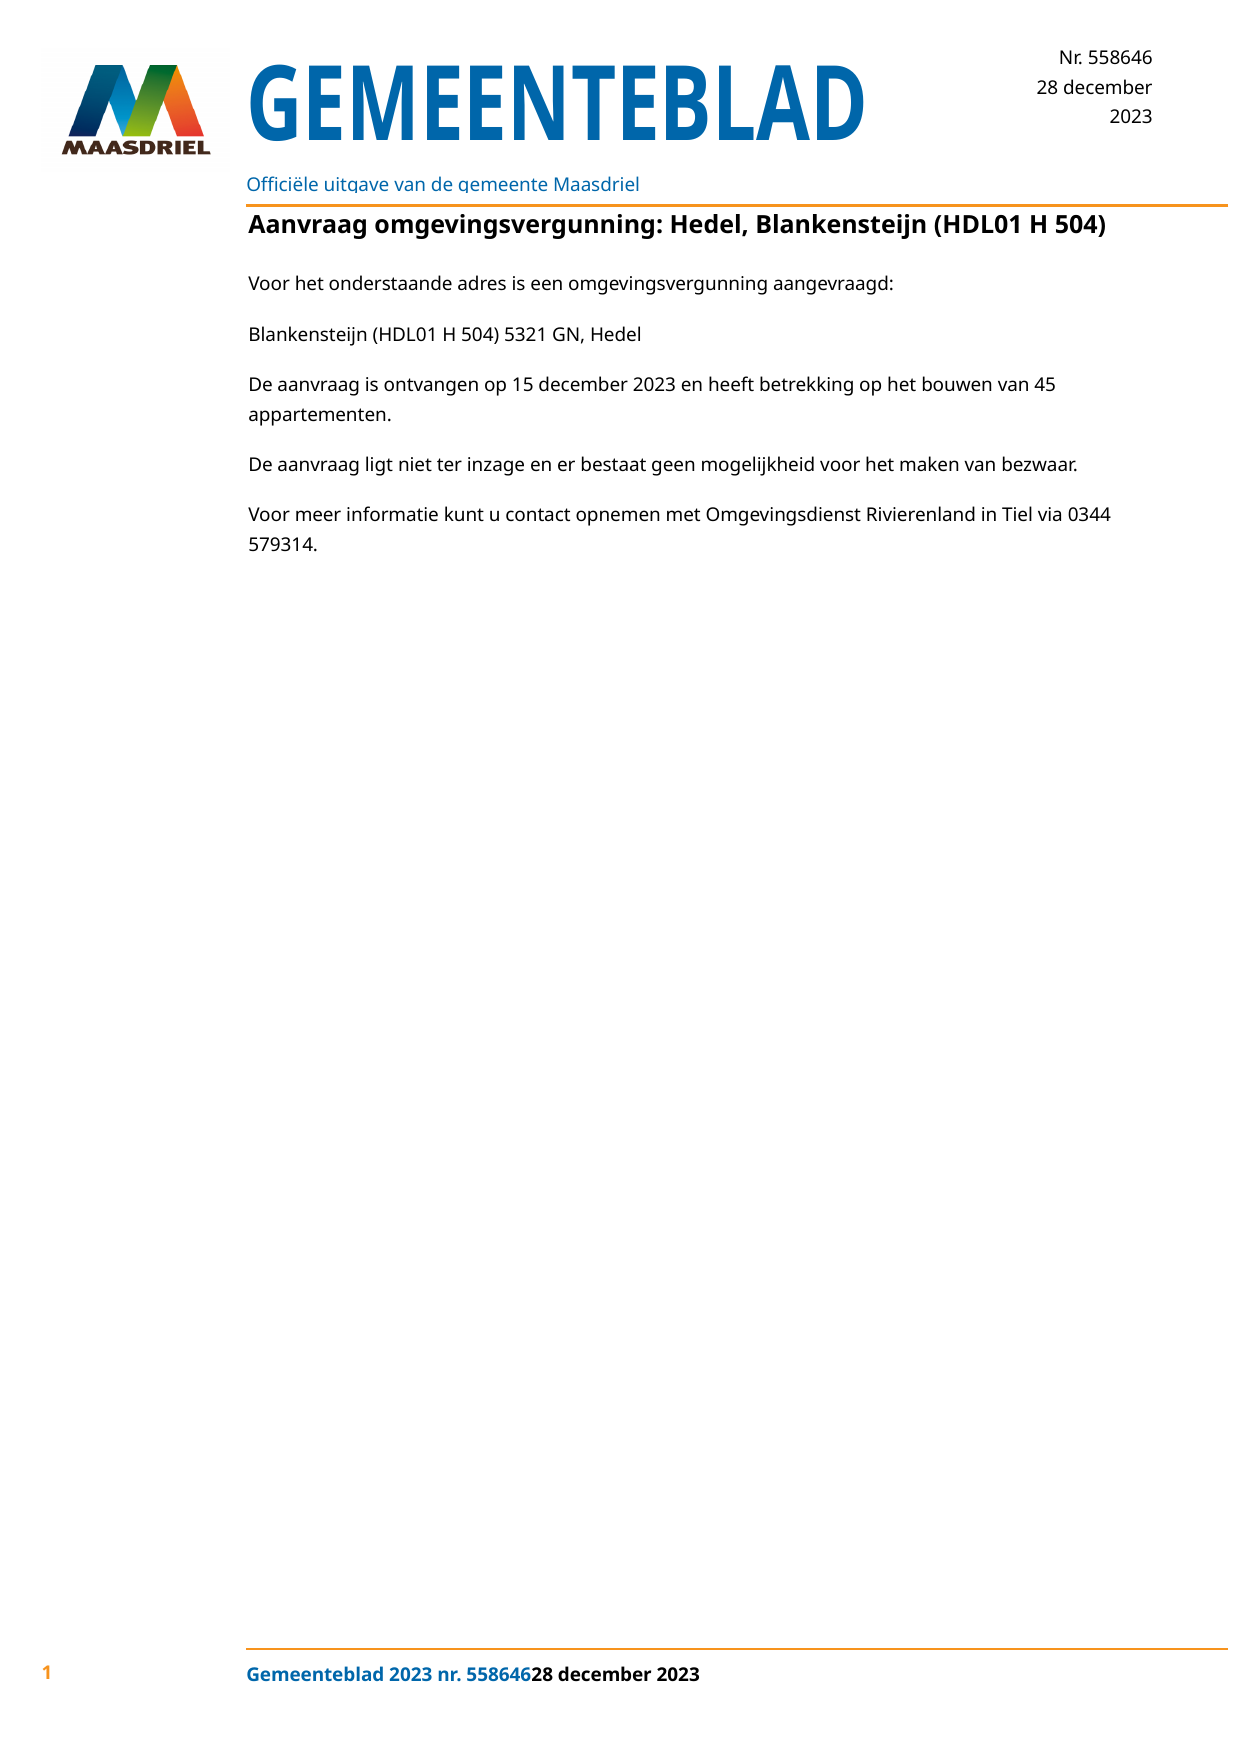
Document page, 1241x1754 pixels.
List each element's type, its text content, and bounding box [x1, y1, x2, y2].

text Voor het onderstaande adres is een omgevingsvergunning aangevraagd: [248, 270, 1152, 296]
text De aanvraag is ontvangen op 15 december 2023 en heeft betrekking op het bouwen van 45 appartementen. [248, 371, 1152, 426]
picture [41, 47, 231, 172]
text Voor meer informatie kunt u contact opnemen met Omgevingsdienst Rivierenland in Tiel via 0344 579314. [248, 502, 1152, 557]
text Blankensteijn (HDL01 H 504) 5321 GN, Hedel [248, 321, 1152, 346]
text Aanvraag omgevingsvergunning: Hedel, Blankensteijn (HDL01 H 504) [248, 207, 1152, 241]
text De aanvraag ligt niet ter inzage en er bestaat geen mogelijkheid voor het maken van bezwaar. [248, 451, 1152, 477]
